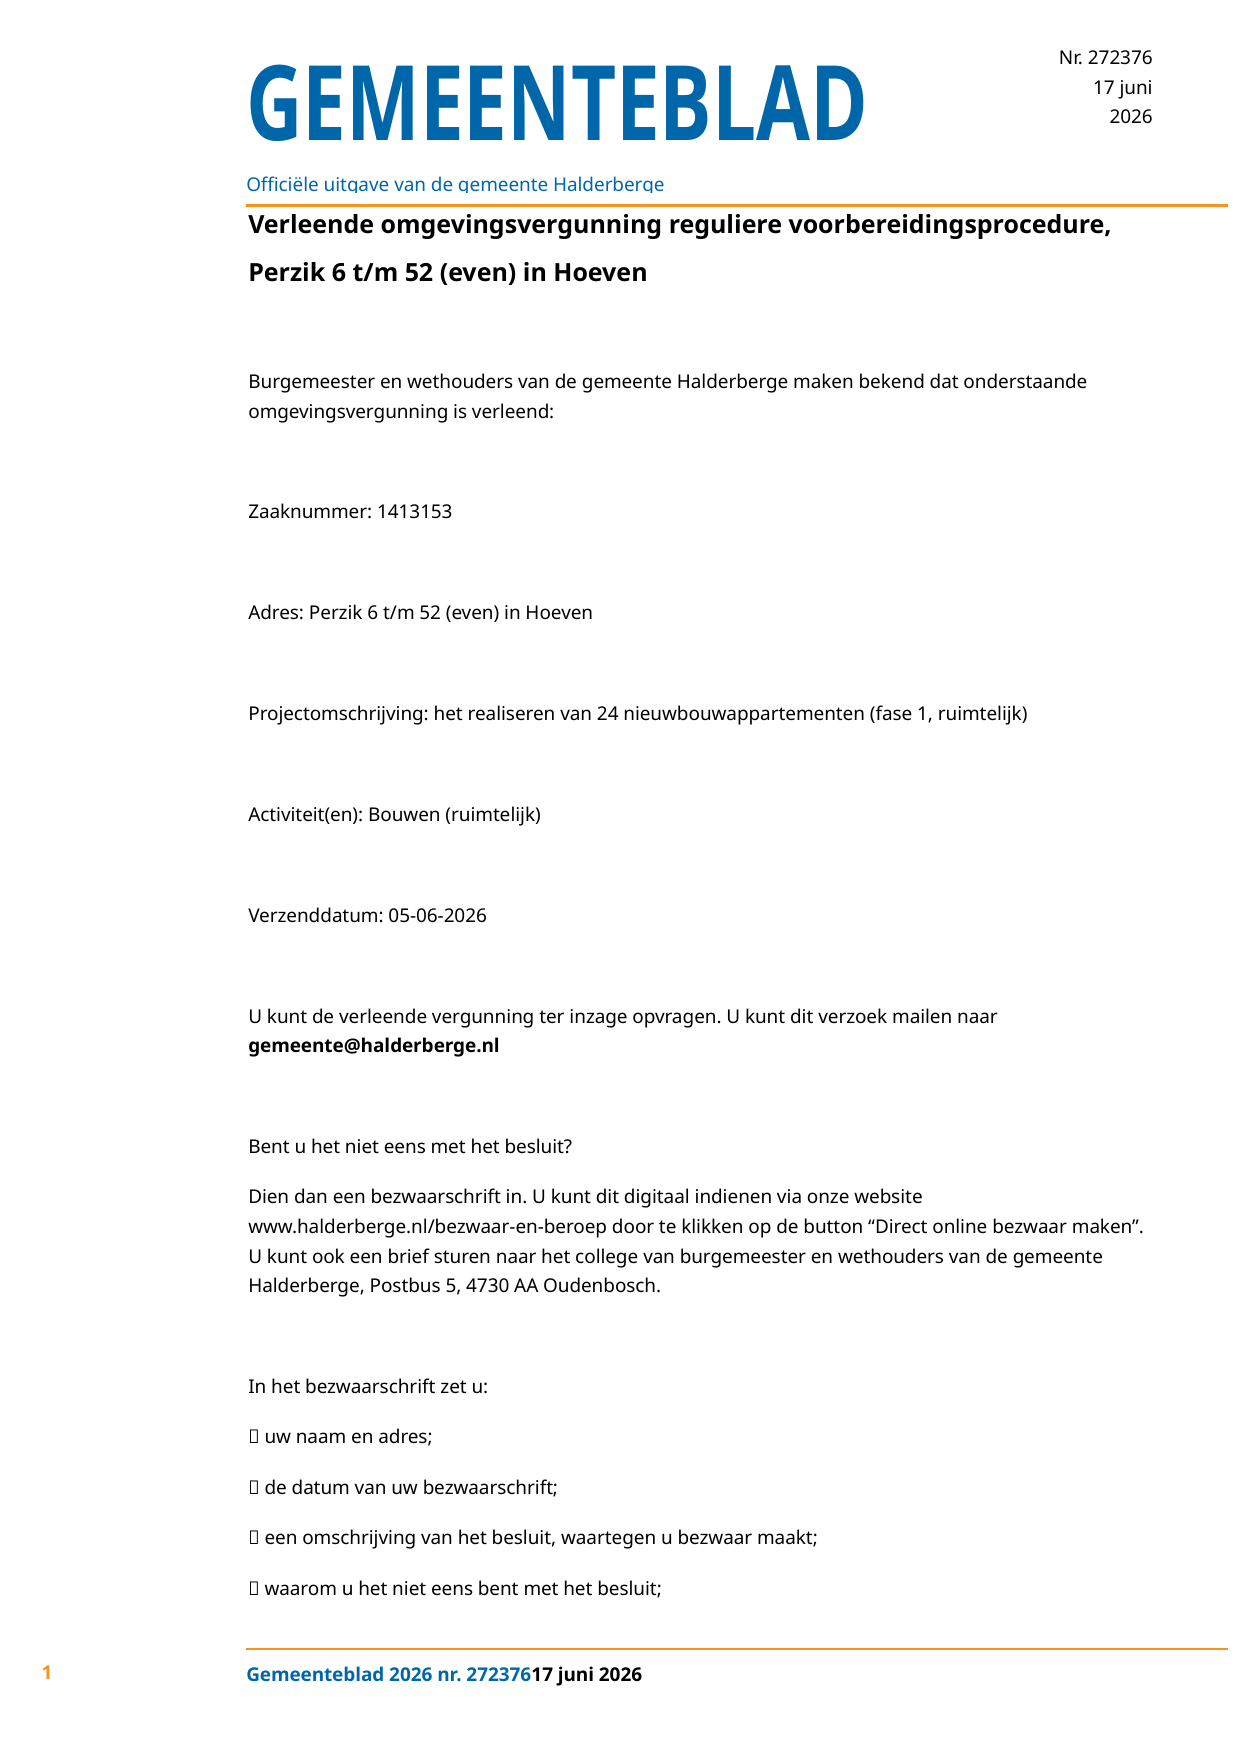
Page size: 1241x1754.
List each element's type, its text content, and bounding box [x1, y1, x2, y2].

text Bent u het niet eens met het besluit? [248, 1133, 1152, 1159]
text  de datum van uw bezwaarschrift; [248, 1474, 1152, 1500]
text Verzenddatum: 05-06-2026 [248, 902, 1152, 928]
text Projectomschrijving: het realiseren van 24 nieuwbouwappartementen (fase 1, ruimtelijk) [248, 700, 1152, 726]
text  uw naam en adres; [248, 1424, 1152, 1449]
text Adres: Perzik 6 t/m 52 (even) in Hoeven [248, 599, 1152, 625]
text  waarom u het niet eens bent met het besluit; [248, 1575, 1152, 1601]
text U kunt de verleende vergunning ter inzage opvragen. U kunt dit verzoek mailen naar gemeente@halderberge.nl [248, 1003, 1152, 1058]
text In het bezwaarschrift zet u: [248, 1373, 1152, 1399]
text Verleende omgevingsvergunning reguliere voorbereidingsprocedure, Perzik 6 t/m 52 (even) in Hoeven [248, 207, 1152, 288]
text Dien dan een bezwaarschrift in. U kunt dit digitaal indienen via onze website www.halderberge.nl/bezwaar-en-beroep door te klikken op de button “Direct online bezwaar maken”. U kunt ook een brief sturen naar het college van burgemeester en wethouders van de gemeente Halderberge, Postbus 5, 4730 AA Oudenbosch. [248, 1184, 1152, 1298]
text Burgemeester en wethouders van de gemeente Halderberge maken bekend dat onderstaande omgevingsvergunning is verleend: [248, 368, 1152, 424]
text Activiteit(en): Bouwen (ruimtelijk) [248, 801, 1152, 827]
text  een omschrijving van het besluit, waartegen u bezwaar maakt; [248, 1524, 1152, 1550]
picture [41, 47, 231, 172]
text Zaaknummer: 1413153 [248, 499, 1152, 524]
